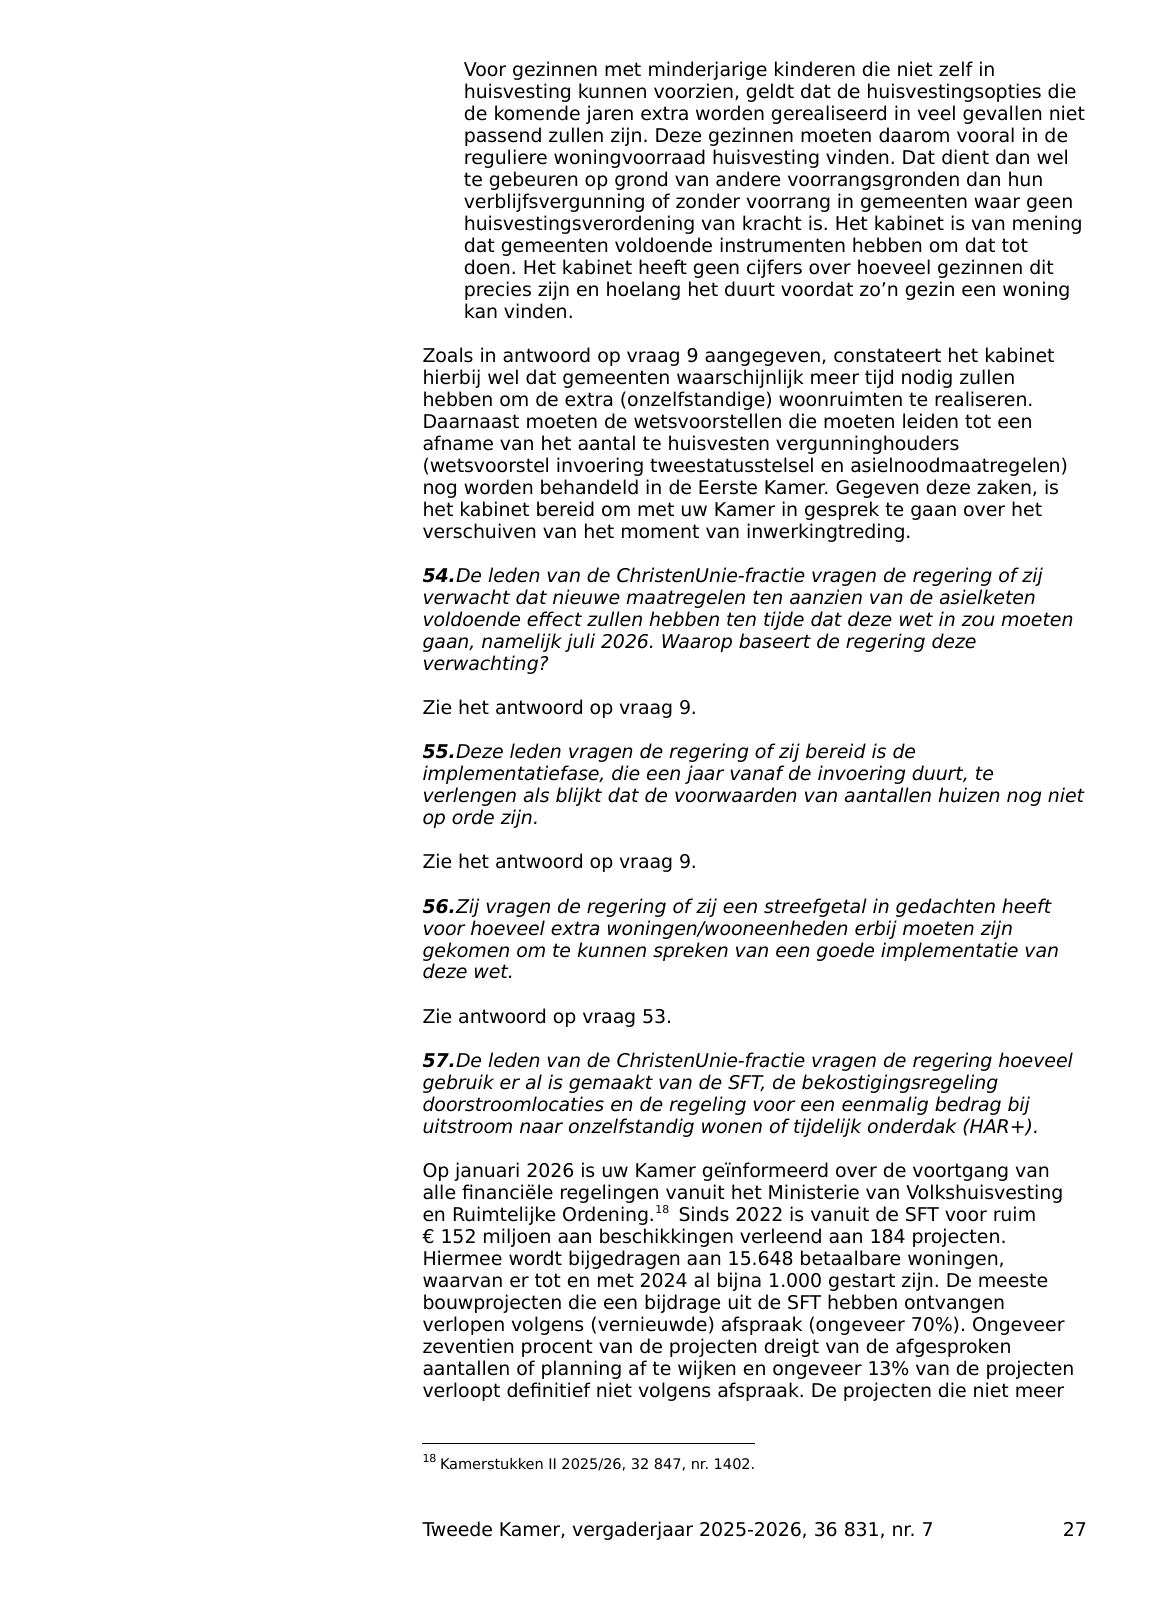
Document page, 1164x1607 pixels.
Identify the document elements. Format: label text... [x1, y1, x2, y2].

text Voor gezinnen met minderjarige kinderen die niet zelf in huisvesting kunnen voorzien, geldt dat de huisvestingsopties die de komende jaren extra worden gerealiseerd in veel gevallen niet passend zullen zijn. Deze gezinnen moeten daarom vooral in de reguliere woningvoorraad huisvesting vinden. Dat dient dan wel te gebeuren op grond van andere voorrangsgronden dan hun verblijfsvergunning of zonder voorrang in gemeenten waar geen huisvestingsverordening van kracht is. Het kabinet is van mening dat gemeenten voldoende instrumenten hebben om dat tot doen. Het kabinet heeft geen cijfers over hoeveel gezinnen dit precies zijn en hoelang het duurt voordat zo’n gezin een woning kan vinden. [464, 59, 1087, 323]
text Zie het antwoord op vraag 9. [422, 697, 1087, 719]
text Kamerstukken II 2025/26, 32 847, nr. 1402. [422, 1452, 1087, 1474]
text 56.Zij vragen de regering of zij een streefgetal in gedachten heeft voor hoeveel extra woningen/wooneenheden erbij moeten zijn gekomen om te kunnen spreken van een goede implementatie van deze wet. [422, 896, 1087, 983]
text 54.De leden van de ChristenUnie-fractie vragen de regering of zij verwacht dat nieuwe maatregelen ten aanzien van de asielketen voldoende effect zullen hebben ten tijde dat deze wet in zou moeten gaan, namelijk juli 2026. Waarop baseert de regering deze verwachting? [422, 565, 1087, 675]
text Zie het antwoord op vraag 9. [422, 851, 1087, 873]
text Op januari 2026 is uw Kamer geïnformeerd over de voortgang van alle financiële regelingen vanuit het Ministerie van Volkshuisvesting en Ruimtelijke Ordening. Sinds 2022 is vanuit de SFT voor ruim € 152 miljoen aan beschikkingen verleend aan 184 projecten. Hiermee wordt bijgedragen aan 15.648 betaalbare woningen, waarvan er tot en met 2024 al bijna 1.000 gestart zijn. De meeste bouwprojecten die een bijdrage uit de SFT hebben ontvangen verlopen volgens (vernieuwde) afspraak (ongeveer 70%). Ongeveer zeventien procent van de projecten dreigt van de afgesproken aantallen of planning af te wijken en ongeveer 13% van de projecten verloopt definitief niet volgens afspraak. De projecten die niet meer [422, 1160, 1087, 1402]
text Zoals in antwoord op vraag 9 aangegeven, constateert het kabinet hierbij wel dat gemeenten waarschijnlijk meer tijd nodig zullen hebben om de extra (onzelfstandige) woonruimten te realiseren. Daarnaast moeten de wetsvoorstellen die moeten leiden tot een afname van het aantal te huisvesten vergunninghouders (wetsvoorstel invoering tweestatusstelsel en asielnoodmaatregelen) nog worden behandeld in de Eerste Kamer. Gegeven deze zaken, is het kabinet bereid om met uw Kamer in gesprek te gaan over het verschuiven van het moment van inwerkingtreding. [422, 345, 1087, 543]
text Zie antwoord op vraag 53. [422, 1006, 1087, 1028]
text 55.Deze leden vragen de regering of zij bereid is de implementatiefase, die een jaar vanaf de invoering duurt, te verlengen als blijkt dat de voorwaarden van aantallen huizen nog niet op orde zijn. [422, 741, 1087, 829]
text 57.De leden van de ChristenUnie-fractie vragen de regering hoeveel gebruik er al is gemaakt van de SFT, de bekostigingsregeling doorstroomlocaties en de regeling voor een eenmalig bedrag bij uitstroom naar onzelfstandig wonen of tijdelijk onderdak (HAR+). [422, 1050, 1087, 1138]
